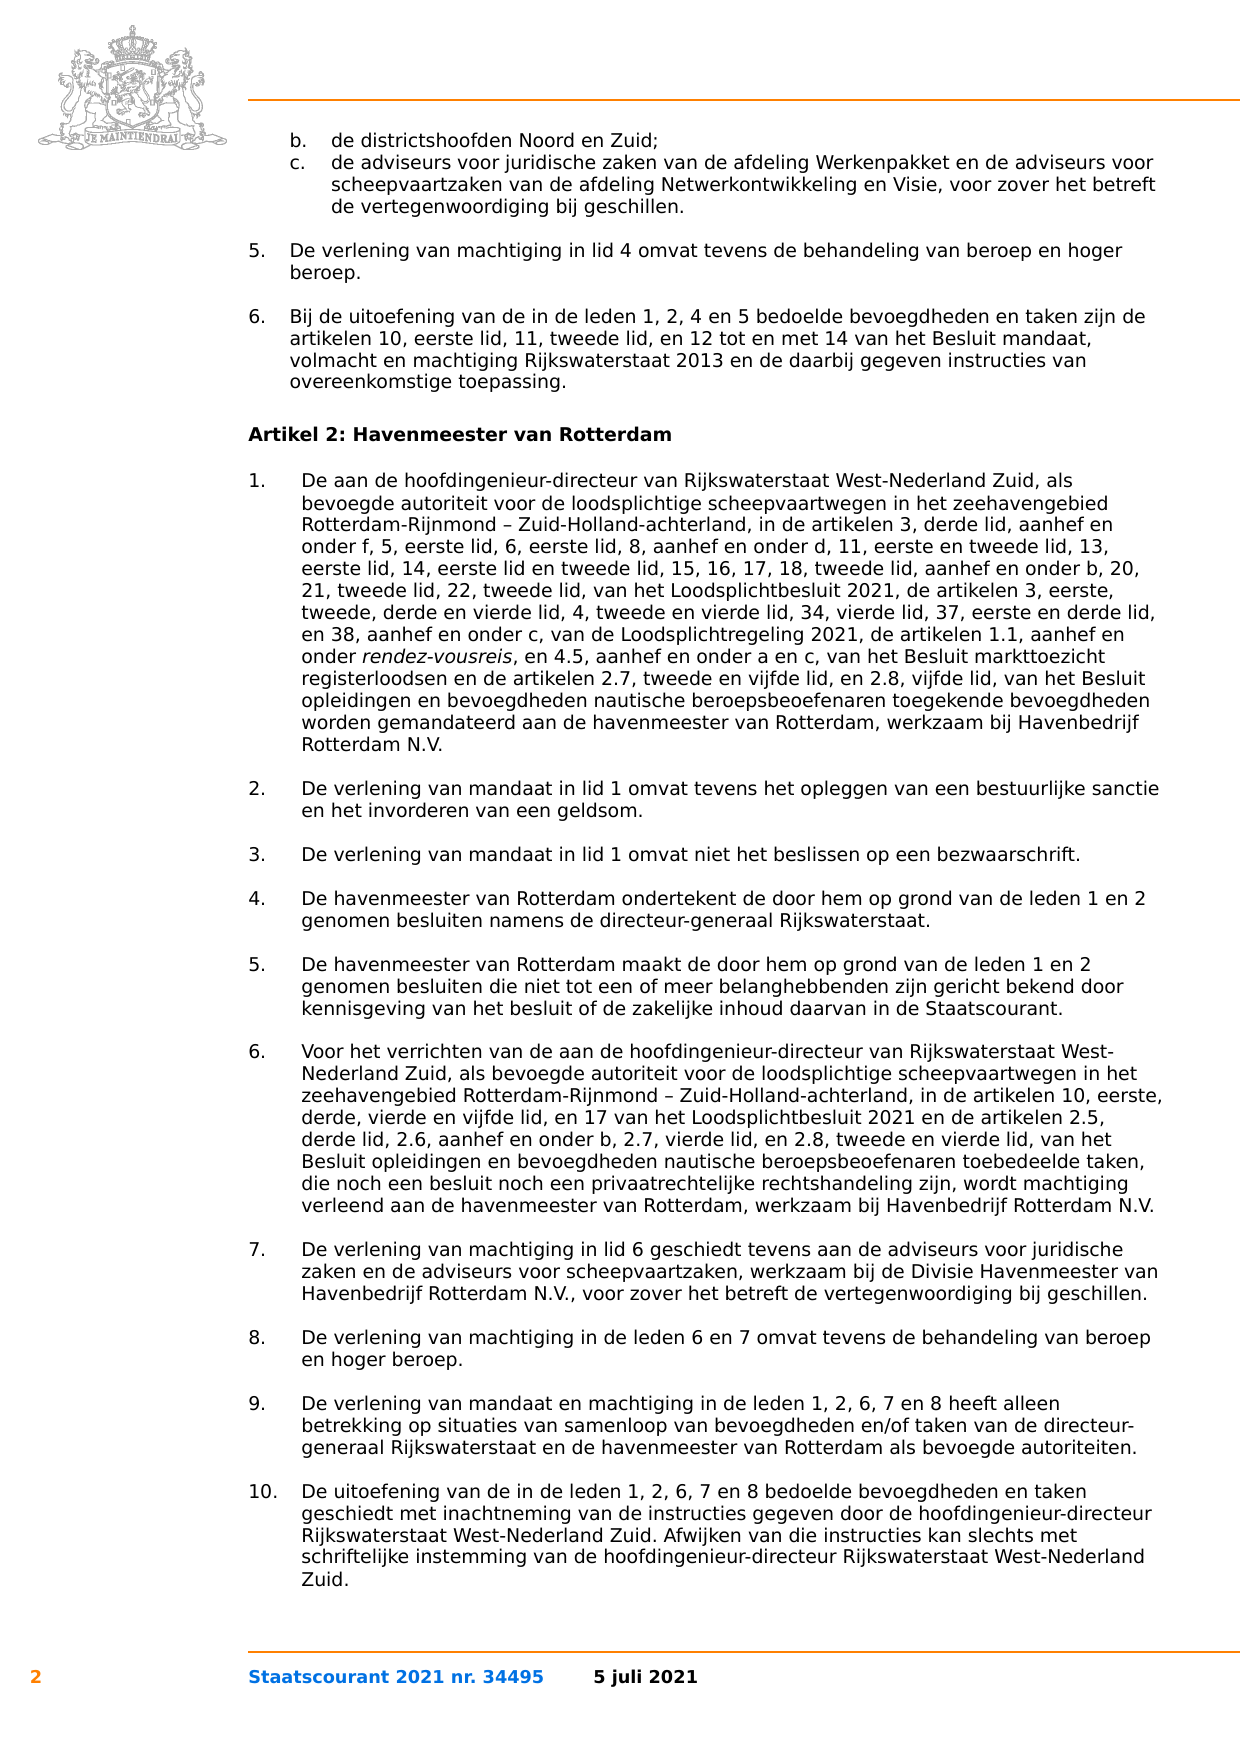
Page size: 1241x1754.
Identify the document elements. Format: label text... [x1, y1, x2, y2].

subtitle Artikel 2: Havenmeester van Rotterdam [248, 423, 1163, 445]
text 8. De verlening van machtiging in de leden 6 en 7 omvat tevens de behandeling van beroep en hoger beroep. [248, 1327, 1163, 1371]
text 9. De verlening van mandaat en machtiging in de leden 1, 2, 6, 7 en 8 heeft alleen betrekking op situaties van samenloop van bevoegdheden en/of taken van de directeur-generaal Rijkswaterstaat en de havenmeester van Rotterdam als bevoegde autoriteiten. [248, 1393, 1163, 1459]
text 5. De verlening van machtiging in lid 4 omvat tevens de behandeling van beroep en hoger beroep. [248, 240, 1163, 284]
text b. de districtshoofden Noord en Zuid; [289, 130, 1163, 152]
text 4. De havenmeester van Rotterdam ondertekent de door hem op grond van de leden 1 en 2 genomen besluiten namens de directeur-generaal Rijkswaterstaat. [248, 888, 1163, 932]
text 2. De verlening van mandaat in lid 1 omvat tevens het opleggen van een bestuurlijke sanctie en het invorderen van een geldsom. [248, 778, 1163, 822]
text 6. Bij de uitoefening van de in de leden 1, 2, 4 en 5 bedoelde bevoegdheden en taken zijn de artikelen 10, eerste lid, 11, tweede lid, en 12 tot en met 14 van het Besluit mandaat, volmacht en machtiging Rijkswaterstaat 2013 en de daarbij gegeven instructies van overeenkomstige toepassing. [248, 306, 1163, 393]
text 3. De verlening van mandaat in lid 1 omvat niet het beslissen op een bezwaarschrift. [248, 844, 1163, 866]
text 6. Voor het verrichten van de aan de hoofdingenieur-directeur van Rijkswaterstaat West-Nederland Zuid, als bevoegde autoriteit voor de loodsplichtige scheepvaartwegen in het zeehavengebied Rotterdam-Rijnmond – Zuid-Holland-achterland, in de artikelen 10, eerste, derde, vierde en vijfde lid, en 17 van het Loodsplichtbesluit 2021 en de artikelen 2.5, derde lid, 2.6, aanhef en onder b, 2.7, vierde lid, en 2.8, tweede en vierde lid, van het Besluit opleidingen en bevoegdheden nautische beroepsbeoefenaren toebedeelde taken, die noch een besluit noch een privaatrechtelijke rechtshandeling zijn, wordt machtiging verleend aan de havenmeester van Rotterdam, werkzaam bij Havenbedrijf Rotterdam N.V. [248, 1041, 1163, 1217]
text 10. De uitoefening van de in de leden 1, 2, 6, 7 en 8 bedoelde bevoegdheden en taken geschiedt met inachtneming van de instructies gegeven door de hoofdingenieur-directeur Rijkswaterstaat West-Nederland Zuid. Afwijken van die instructies kan slechts met schriftelijke instemming van de hoofdingenieur-directeur Rijkswaterstaat West-Nederland Zuid. [248, 1481, 1163, 1590]
picture [38, 25, 227, 150]
text 5. De havenmeester van Rotterdam maakt de door hem op grond van de leden 1 en 2 genomen besluiten die niet tot een of meer belanghebbenden zijn gericht bekend door kennisgeving van het besluit of de zakelijke inhoud daarvan in de Staatscourant. [248, 953, 1163, 1019]
text 7. De verlening van machtiging in lid 6 geschiedt tevens aan de adviseurs voor juridische zaken en de adviseurs voor scheepvaartzaken, werkzaam bij de Divisie Havenmeester van Havenbedrijf Rotterdam N.V., voor zover het betreft de vertegenwoordiging bij geschillen. [248, 1239, 1163, 1305]
text c. de adviseurs voor juridische zaken van de afdeling Werkenpakket en de adviseurs voor scheepvaartzaken van de afdeling Netwerkontwikkeling en Visie, voor zover het betreft de vertegenwoordiging bij geschillen. [289, 152, 1163, 218]
text 1. De aan de hoofdingenieur-directeur van Rijkswaterstaat West-Nederland Zuid, als bevoegde autoriteit voor de loodsplichtige scheepvaartwegen in het zeehavengebied Rotterdam-Rijnmond – Zuid-Holland-achterland, in de artikelen 3, derde lid, aanhef en onder f, 5, eerste lid, 6, eerste lid, 8, aanhef en onder d, 11, eerste en tweede lid, 13, eerste lid, 14, eerste lid en tweede lid, 15, 16, 17, 18, tweede lid, aanhef en onder b, 20, 21, tweede lid, 22, tweede lid, van het Loodsplichtbesluit 2021, de artikelen 3, eerste, tweede, derde en vierde lid, 4, tweede en vierde lid, 34, vierde lid, 37, eerste en derde lid, en 38, aanhef en onder c, van de Loodsplichtregeling 2021, de artikelen 1.1, aanhef en onder rendez-vousreis, en 4.5, aanhef en onder a en c, van het Besluit markttoezicht registerloodsen en de artikelen 2.7, tweede en vijfde lid, en 2.8, vijfde lid, van het Besluit opleidingen en bevoegdheden nautische beroepsbeoefenaren toegekende bevoegdheden worden gemandateerd aan de havenmeester van Rotterdam, werkzaam bij Havenbedrijf Rotterdam N.V. [248, 470, 1163, 756]
